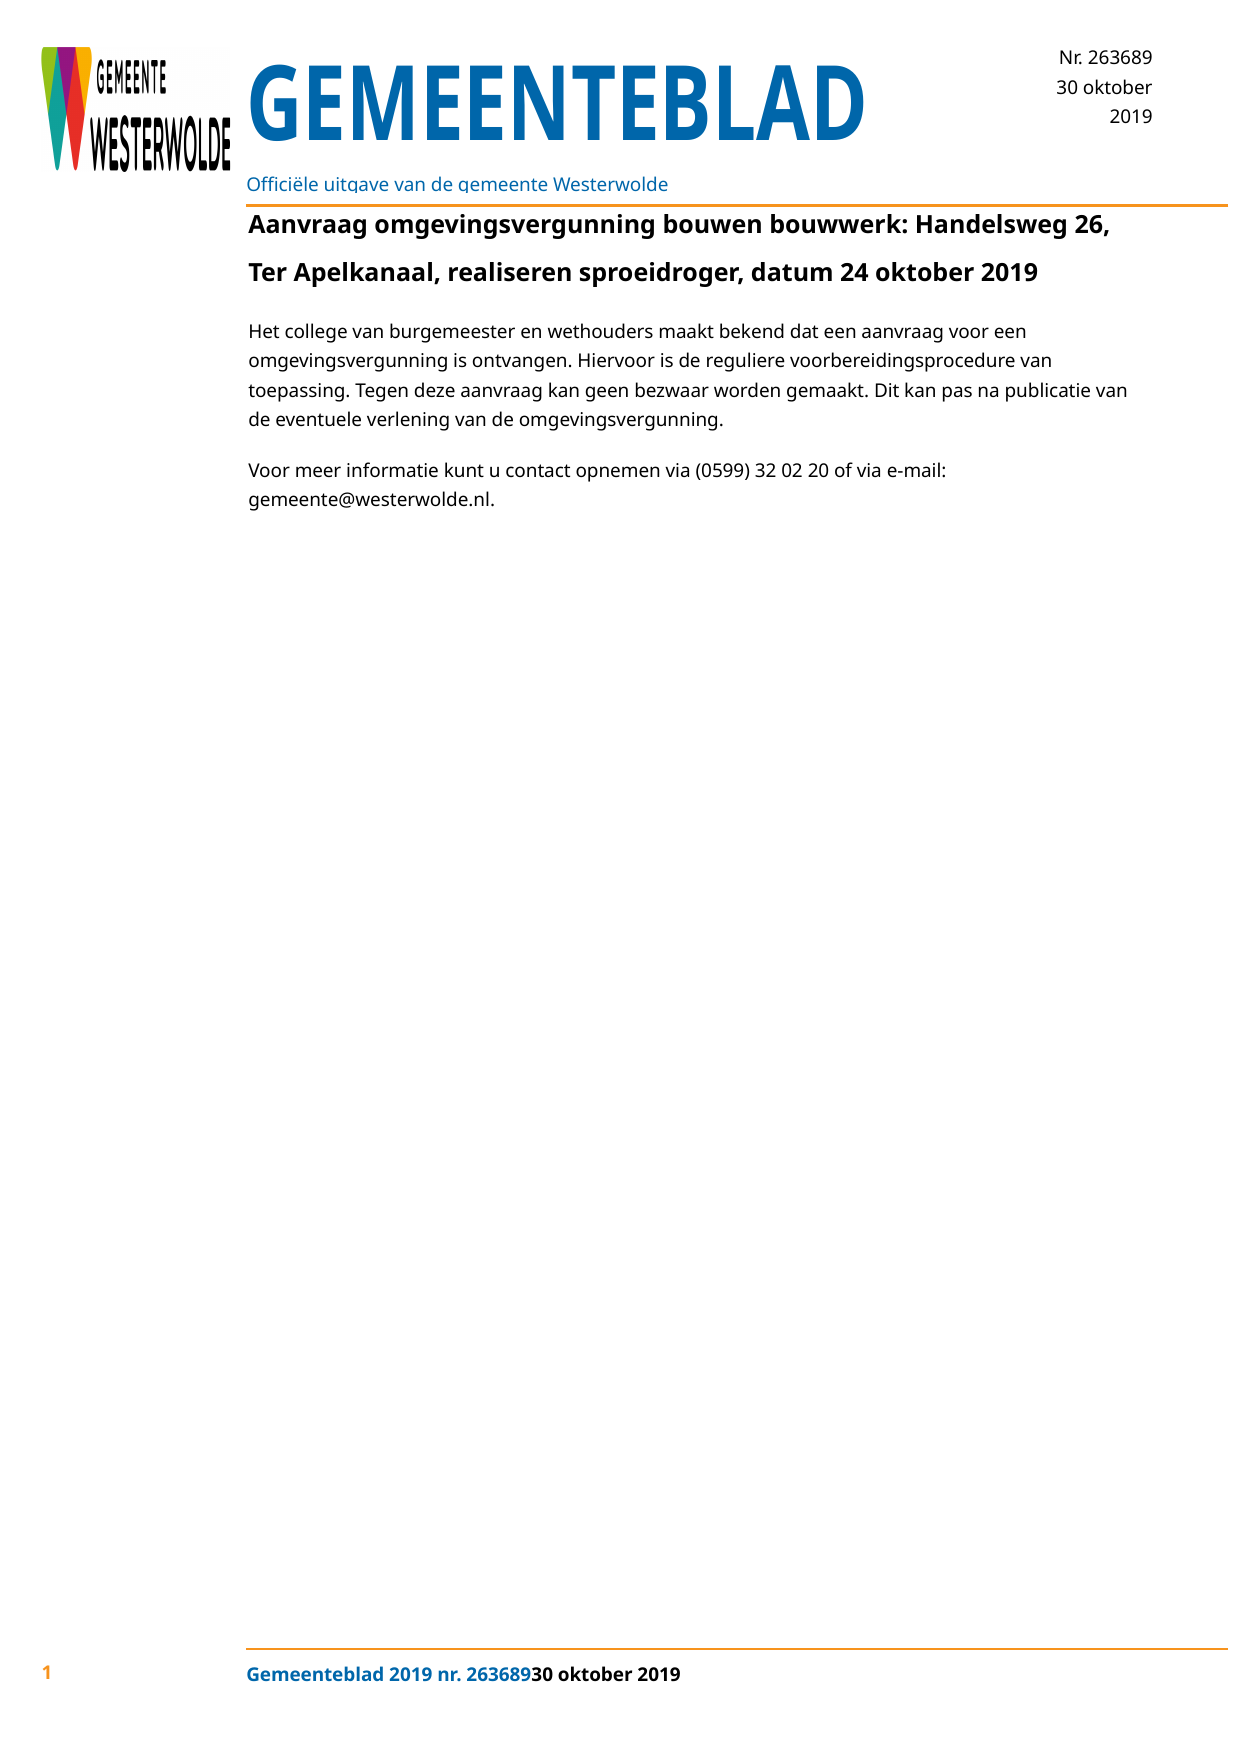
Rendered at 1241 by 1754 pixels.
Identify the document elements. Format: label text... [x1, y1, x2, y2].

picture [41, 47, 231, 172]
text Aanvraag omgevingsvergunning bouwen bouwwerk: Handelsweg 26, Ter Apelkanaal, realiseren sproeidroger, datum 24 oktober 2019 [248, 207, 1152, 288]
text Het college van burgemeester en wethouders maakt bekend dat een aanvraag voor een omgevingsvergunning is ontvangen. Hiervoor is de reguliere voorbereidingsprocedure van toepassing. Tegen deze aanvraag kan geen bezwaar worden gemaakt. Dit kan pas na publicatie van de eventuele verlening van de omgevingsvergunning. [248, 318, 1152, 432]
text Voor meer informatie kunt u contact opnemen via (0599) 32 02 20 of via e-mail: gemeente@westerwolde.nl. [248, 457, 1152, 512]
